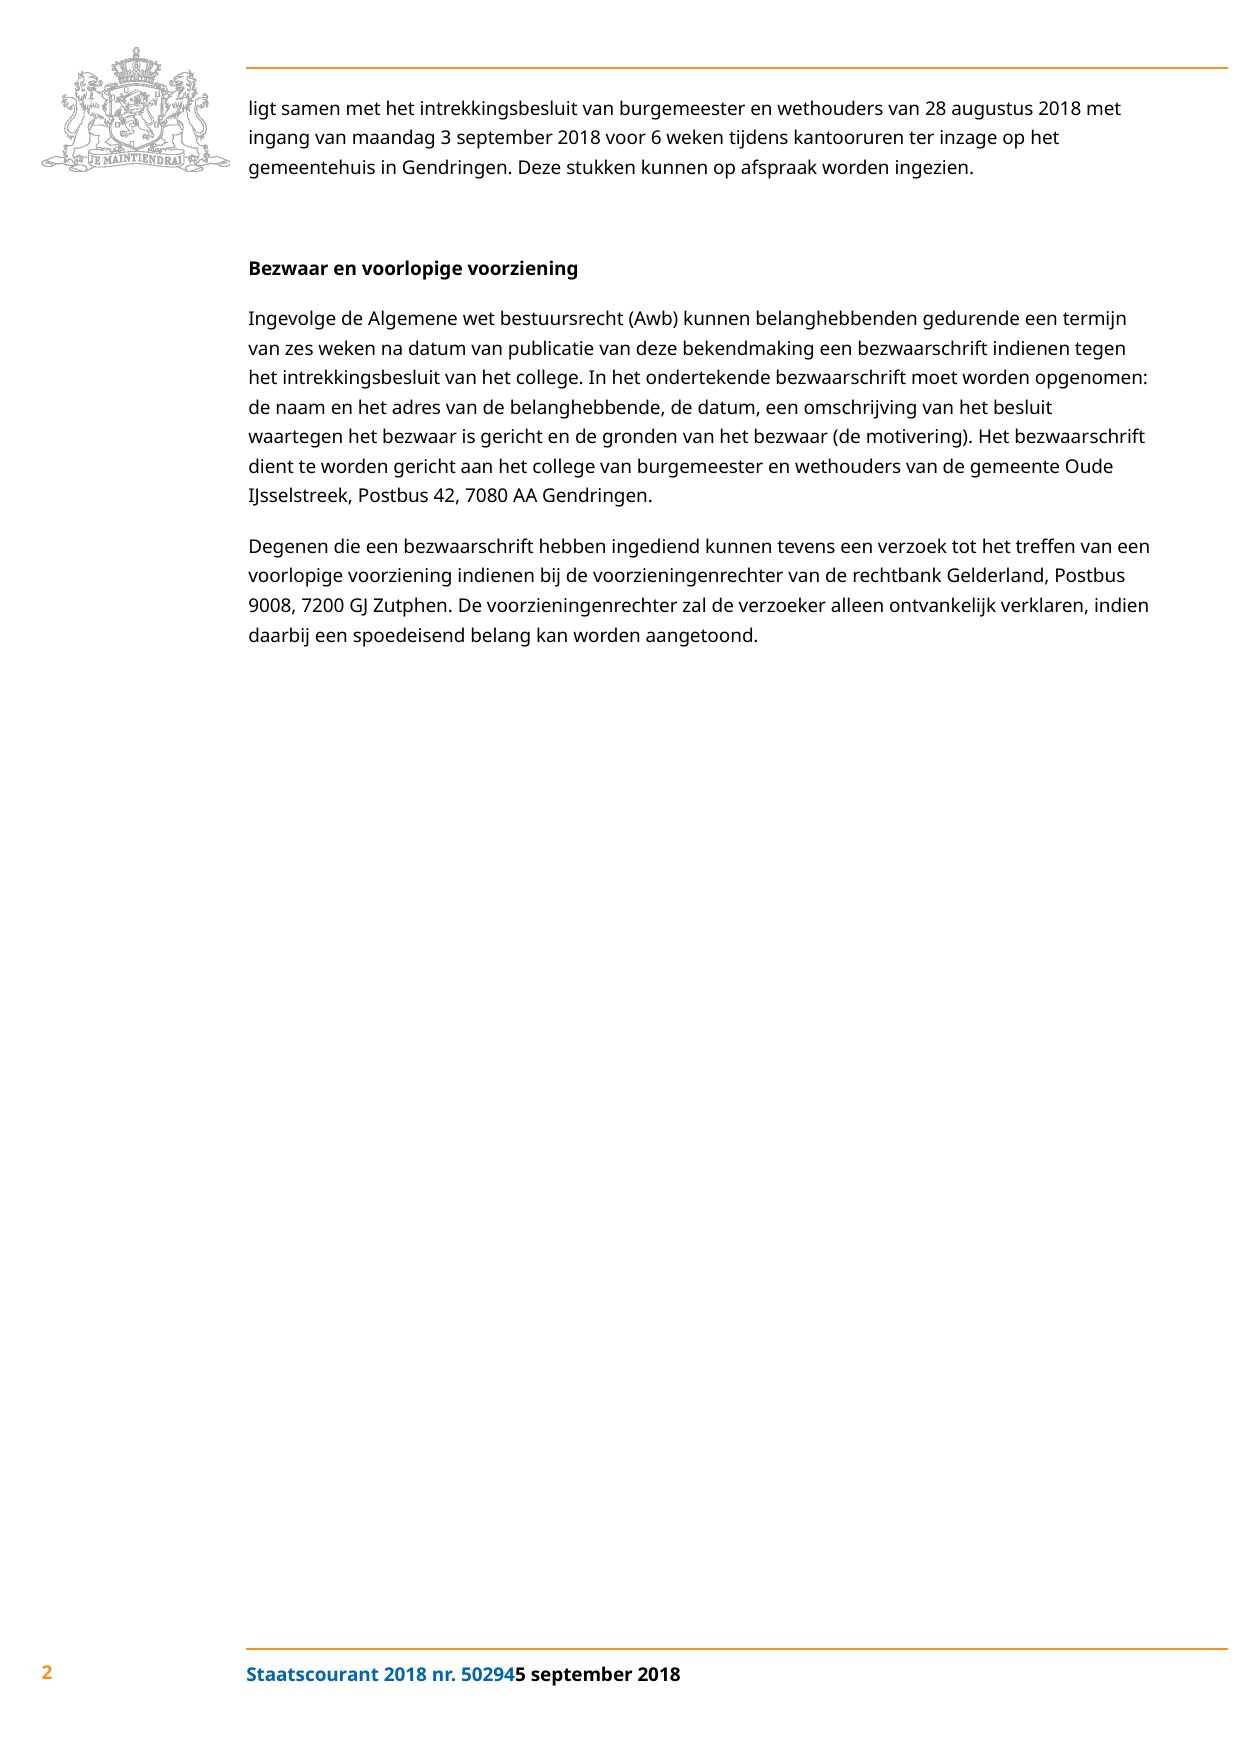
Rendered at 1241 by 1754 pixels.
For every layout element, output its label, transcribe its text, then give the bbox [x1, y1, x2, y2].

text Degenen die een bezwaarschrift hebben ingediend kunnen tevens een verzoek tot het treffen van een voorlopige voorziening indienen bij de voorzieningenrechter van de rechtbank Gelderland, Postbus 9008, 7200 GJ Zutphen. De voorzieningenrechter zal de verzoeker alleen ontvankelijk verklaren, indien daarbij een spoedeisend belang kan worden aangetoond. [248, 533, 1152, 648]
text Bezwaar en voorlopige voorziening [248, 255, 1152, 281]
picture [41, 47, 231, 172]
text Ingevolge de Algemene wet bestuursrecht (Awb) kunnen belanghebbenden gedurende een termijn van zes weken na datum van publicatie van deze bekendmaking een bezwaarschrift indienen tegen het intrekkingsbesluit van het college. In het ondertekende bezwaar­schrift moet worden opgenomen: de naam en het adres van de belanghebbende, de datum, een omschrijving van het besluit waartegen het bezwaar is gericht en de gronden van het bezwaar (de motivering). Het bezwaar­schrift dient te worden gericht aan het college van burgemeester en wethouders van de gemeente Oude IJsselstreek, Postbus 42, 7080 AA Gendringen. [248, 305, 1152, 508]
text ligt samen met het intrekkingsbesluit van burgemeester en wethouders van 28 augustus 2018 met ingang van maandag 3 september 2018 voor 6 weken tijdens kantooruren ter inzage op het gemeentehuis in Gendringen. Deze stukken kunnen op afspraak worden ingezien. [248, 95, 1152, 180]
